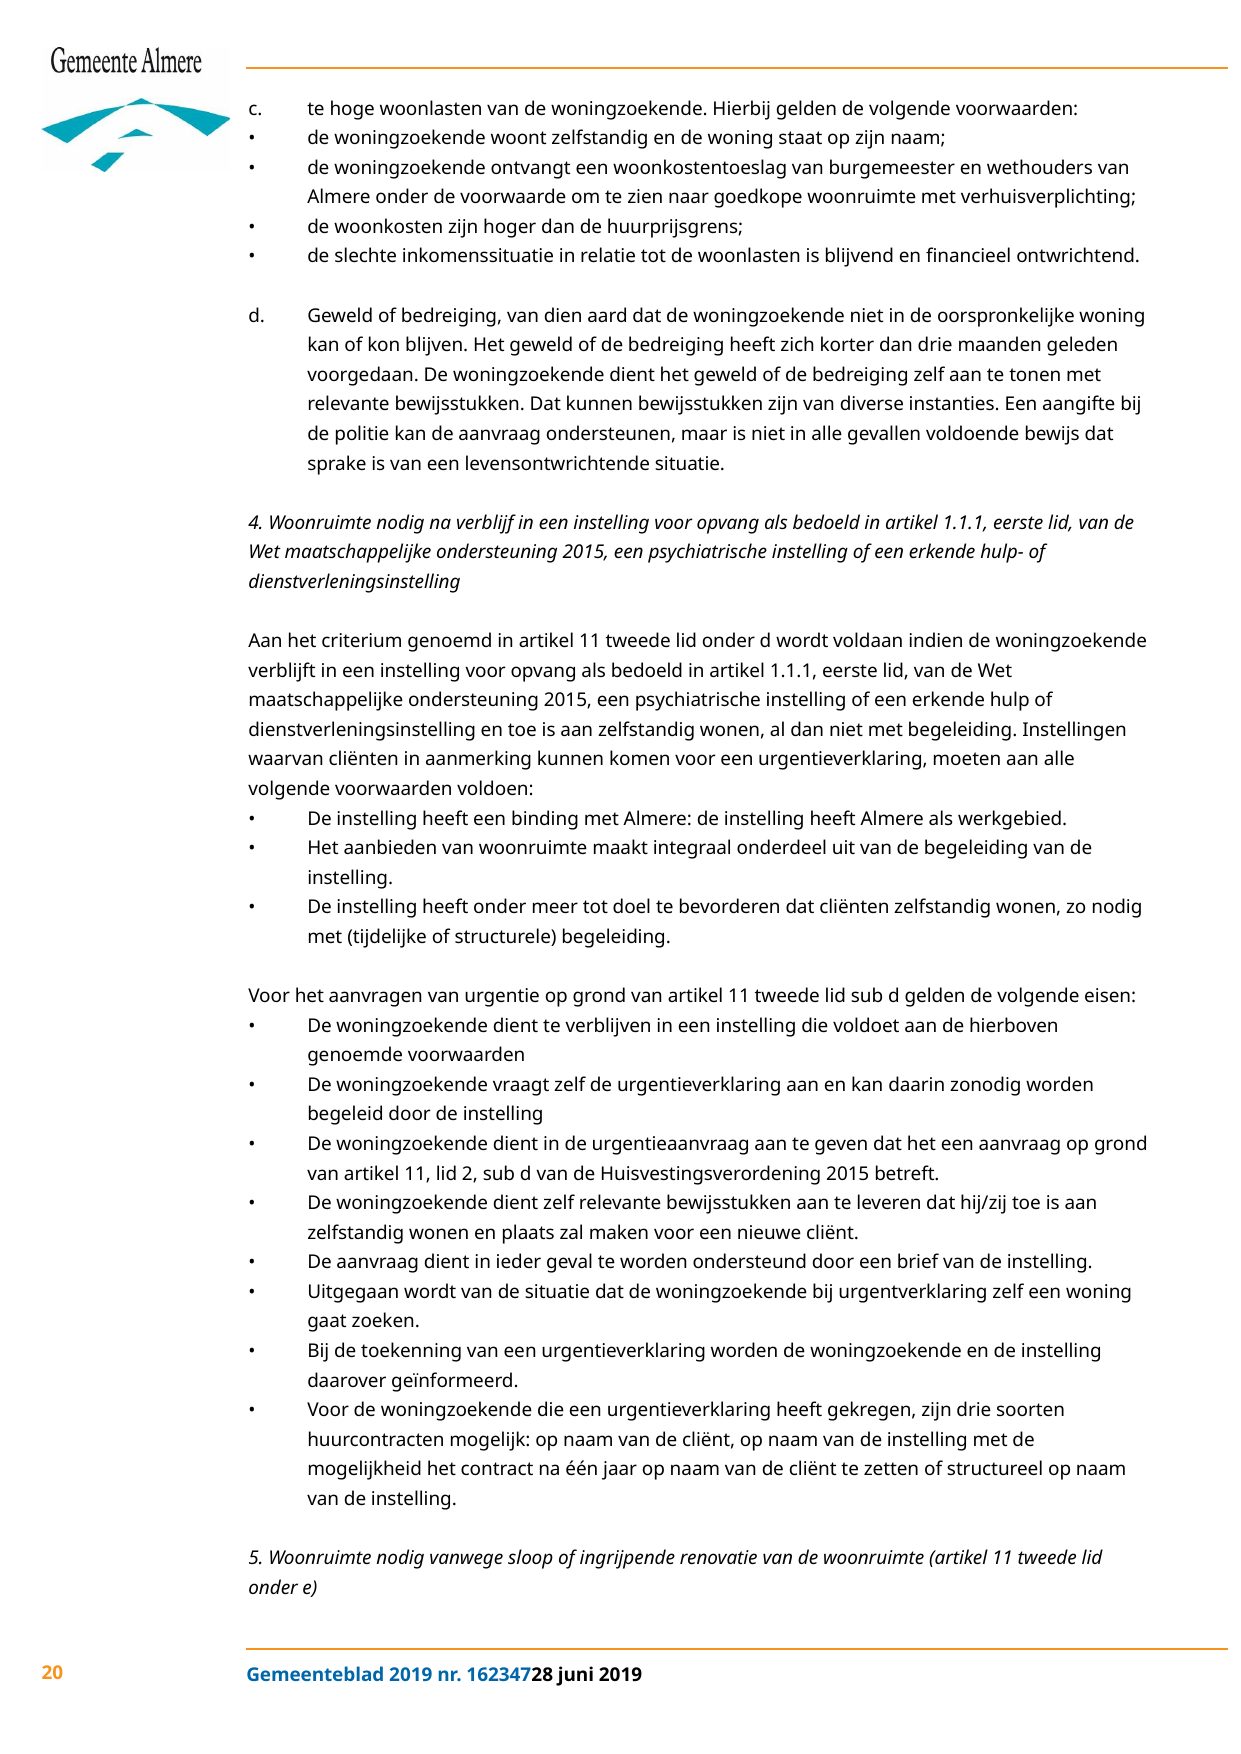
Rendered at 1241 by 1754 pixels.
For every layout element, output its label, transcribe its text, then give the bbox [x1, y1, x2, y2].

list De woningzoekende dient zelf relevante bewijsstukken aan te leveren dat hij/zij toe is aan zelfstandig wonen en plaats zal maken voor een nieuwe cliënt. [248, 1189, 1152, 1245]
text 4. Woonruimte nodig na verblijf in een instelling voor opvang als bedoeld in artikel 1.1.1, eerste lid, van de Wet maatschappelijke ondersteuning 2015, een psychiatrische instelling of een erkende hulp- of dienstverleningsinstelling [248, 509, 1152, 594]
list te hoge woonlasten van de woningzoekende. Hierbij gelden de volgende voorwaarden: [248, 95, 1152, 121]
list de woningzoekende woont zelfstandig en de woning staat op zijn naam; [248, 124, 1152, 150]
list De woningzoekende dient in de urgentieaanvraag aan te geven dat het een aanvraag op grond van artikel 11, lid 2, sub d van de Huisvestingsverordening 2015 betreft. [248, 1130, 1152, 1186]
text Voor het aanvragen van urgentie op grond van artikel 11 tweede lid sub d gelden de volgende eisen: [248, 982, 1152, 1008]
list De woningzoekende dient te verblijven in een instelling die voldoet aan de hierboven genoemde voorwaarden [248, 1012, 1152, 1067]
list de slechte inkomenssituatie in relatie tot de woonlasten is blijvend en financieel ontwrichtend. [248, 243, 1152, 268]
list de woningzoekende ontvangt een woonkostentoeslag van burgemeester en wethouders van Almere onder de voorwaarde om te zien naar goedkope woonruimte met verhuisverplichting; [248, 154, 1152, 209]
list De instelling heeft onder meer tot doel te bevorderen dat cliënten zelfstandig wonen, zo nodig met (tijdelijke of structurele) begeleiding. [248, 893, 1152, 949]
list Uitgegaan wordt van de situatie dat de woningzoekende bij urgentverklaring zelf een woning gaat zoeken. [248, 1278, 1152, 1333]
picture [41, 47, 231, 172]
list Voor de woningzoekende die een urgentieverklaring heeft gekregen, zijn drie soorten huurcontracten mogelijk: op naam van de cliënt, op naam van de instelling met de mogelijkheid het contract na één jaar op naam van de cliënt te zetten of structureel op naam van de instelling. [248, 1396, 1152, 1511]
text 5. Woonruimte nodig vanwege sloop of ingrijpende renovatie van de woonruimte (artikel 11 tweede lid onder e) [248, 1544, 1152, 1600]
list De woningzoekende vraagt zelf de urgentieverklaring aan en kan daarin zonodig worden begeleid door de instelling [248, 1071, 1152, 1126]
list de woonkosten zijn hoger dan de huurprijsgrens; [248, 213, 1152, 239]
list Bij de toekenning van een urgentieverklaring worden de woningzoekende en de instelling daarover geïnformeerd. [248, 1337, 1152, 1393]
list De aanvraag dient in ieder geval te worden ondersteund door een brief van de instelling. [248, 1248, 1152, 1274]
list Het aanbieden van woonruimte maakt integraal onderdeel uit van de begeleiding van de instelling. [248, 834, 1152, 890]
list Geweld of bedreiging, van dien aard dat de woningzoekende niet in de oorspronkelijke woning kan of kon blijven. Het geweld of de bedreiging heeft zich korter dan drie maanden geleden voorgedaan. De woningzoekende dient het geweld of de bedreiging zelf aan te tonen met relevante bewijsstukken. Dat kunnen bewijsstukken zijn van diverse instanties. Een aangifte bij de politie kan de aanvraag ondersteunen, maar is niet in alle gevallen voldoende bewijs dat sprake is van een levensontwrichtende situatie. [248, 302, 1152, 476]
text Aan het criterium genoemd in artikel 11 tweede lid onder d wordt voldaan indien de woningzoekende verblijft in een instelling voor opvang als bedoeld in artikel 1.1.1, eerste lid, van de Wet maatschappelijke ondersteuning 2015, een psychiatrische instelling of een erkende hulp of dienstverleningsinstelling en toe is aan zelfstandig wonen, al dan niet met begeleiding. Instellingen waarvan cliënten in aanmerking kunnen komen voor een urgentieverklaring, moeten aan alle volgende voorwaarden voldoen: [248, 627, 1152, 801]
list De instelling heeft een binding met Almere: de instelling heeft Almere als werkgebied. [248, 805, 1152, 831]
